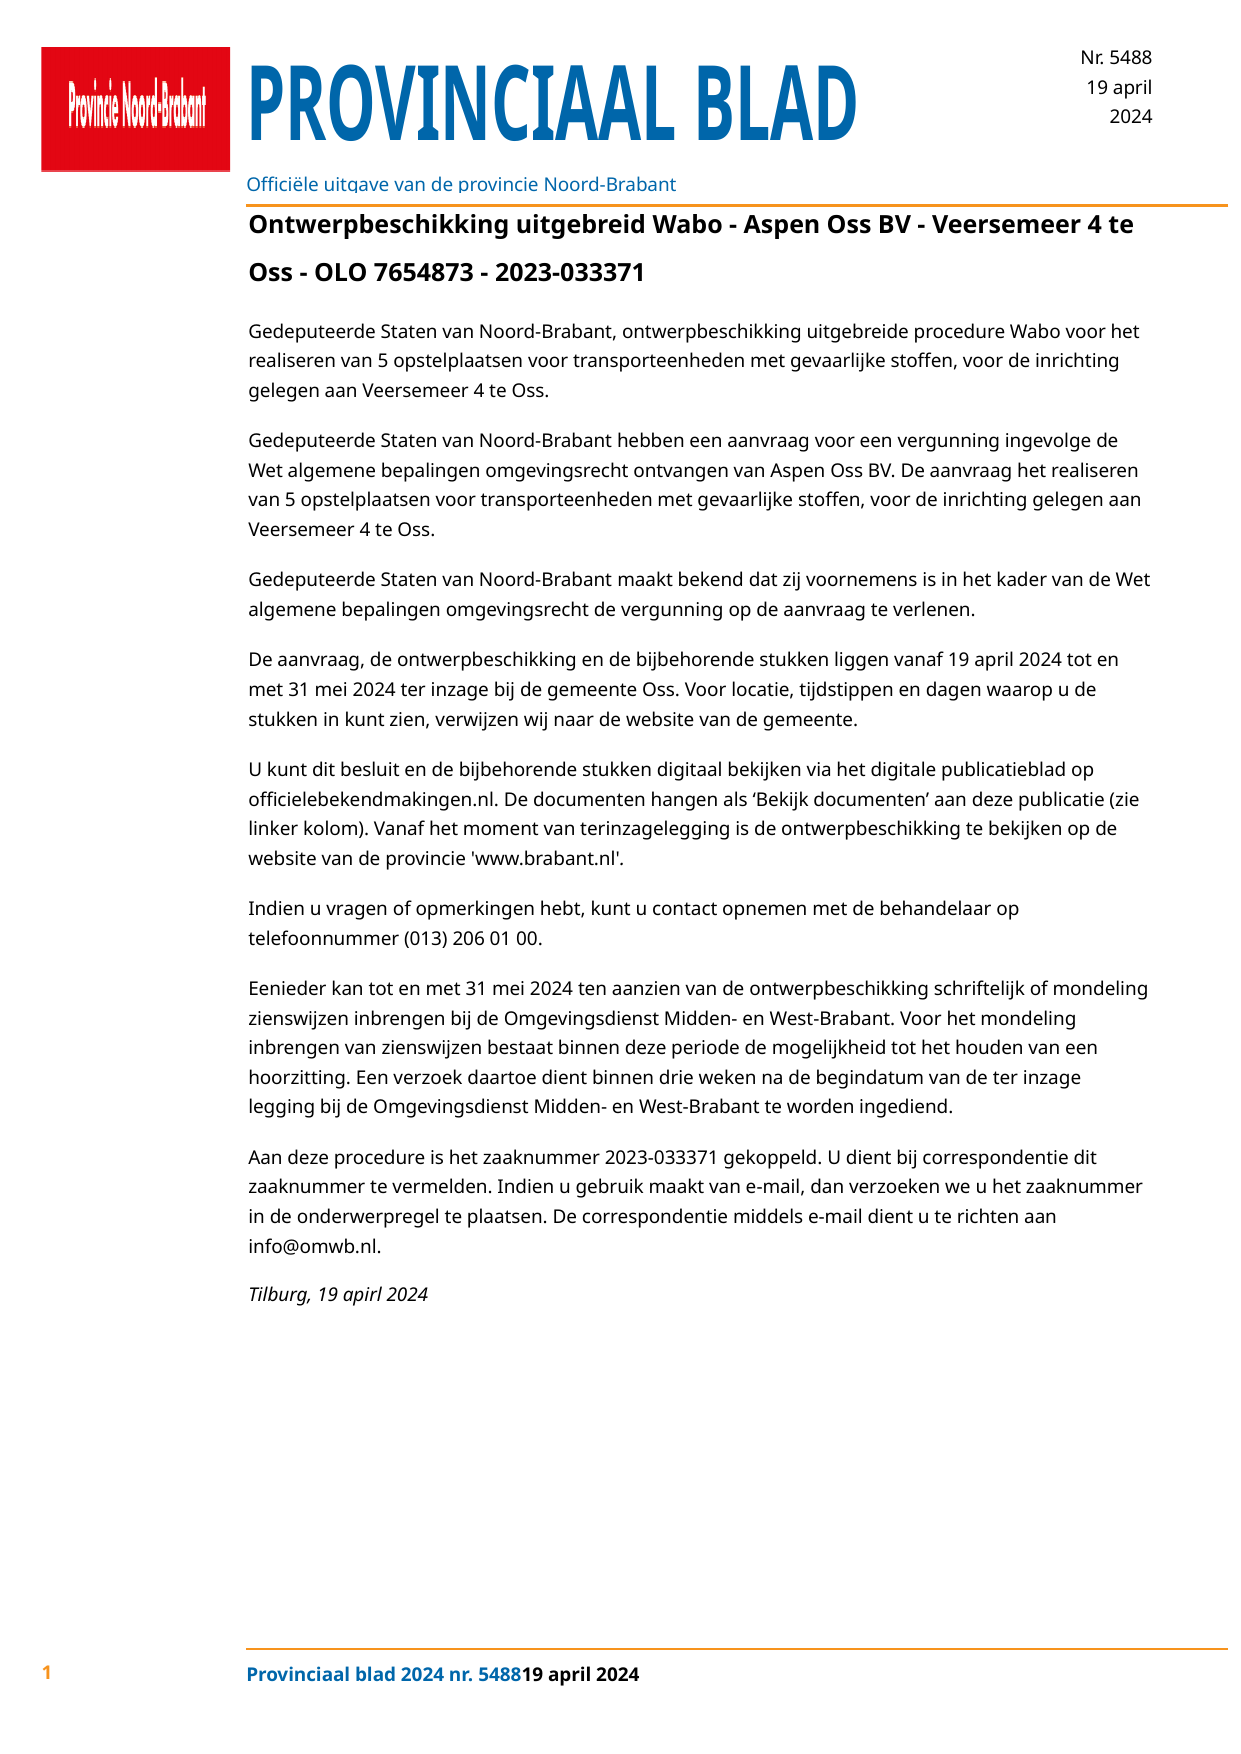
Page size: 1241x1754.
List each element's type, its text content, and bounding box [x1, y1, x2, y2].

text U kunt dit besluit en de bijbehorende stukken digitaal bekijken via het digitale publicatieblad op officielebekendmakingen.nl. De documenten hangen als ‘Bekijk documenten’ aan deze publicatie (zie linker kolom). Vanaf het moment van terinzagelegging is de ontwerpbeschikking te bekijken op de website van de provincie 'www.brabant.nl'. [248, 756, 1152, 871]
text Gedeputeerde Staten van Noord-Brabant maakt bekend dat zij voornemens is in het kader van de Wet algemene bepalingen omgevingsrecht de vergunning op de aanvraag te verlenen. [248, 567, 1152, 622]
text Gedeputeerde Staten van Noord-Brabant hebben een aanvraag voor een vergunning ingevolge de Wet algemene bepalingen omgevingsrecht ontvangen van Aspen Oss BV. De aanvraag het realiseren van 5 opstelplaatsen voor transporteenheden met gevaarlijke stoffen, voor de inrichting gelegen aan Veersemeer 4 te Oss. [248, 427, 1152, 542]
picture [41, 47, 231, 172]
text Indien u vragen of opmerkingen hebt, kunt u contact opnemen met de behandelaar op telefoonnummer (013) 206 01 00. [248, 895, 1152, 951]
text Tilburg, 19 apirl 2024 [248, 1281, 1152, 1306]
text Gedeputeerde Staten van Noord-Brabant, ontwerpbeschikking uitgebreide procedure Wabo voor het realiseren van 5 opstelplaatsen voor transporteenheden met gevaarlijke stoffen, voor de inrichting gelegen aan Veersemeer 4 te Oss. [248, 318, 1152, 403]
text De aanvraag, de ontwerpbeschikking en de bijbehorende stukken liggen vanaf 19 april 2024 tot en met 31 mei 2024 ter inzage bij de gemeente Oss. Voor locatie, tijdstippen en dagen waarop u de stukken in kunt zien, verwijzen wij naar de website van de gemeente. [248, 647, 1152, 732]
text Ontwerpbeschikking uitgebreid Wabo - Aspen Oss BV - Veersemeer 4 te Oss - OLO 7654873 - 2023-033371 [248, 207, 1152, 288]
text Eenieder kan tot en met 31 mei 2024 ten aanzien van de ontwerpbeschikking schriftelijk of mondeling zienswijzen inbrengen bij de Omgevingsdienst Midden- en West-Brabant. Voor het mondeling inbrengen van zienswijzen bestaat binnen deze periode de mogelijkheid tot het houden van een hoorzitting. Een verzoek daartoe dient binnen drie weken na de begindatum van de ter inzage legging bij de Omgevingsdienst Midden- en West-Brabant te worden ingediend. [248, 975, 1152, 1119]
text Aan deze procedure is het zaaknummer 2023-033371 gekoppeld. U dient bij correspondentie dit zaaknummer te vermelden. Indien u gebruik maakt van e-mail, dan verzoeken we u het zaaknummer in de onderwerpregel te plaatsen. De correspondentie middels e-mail dient u te richten aan info@omwb.nl. [248, 1144, 1152, 1259]
